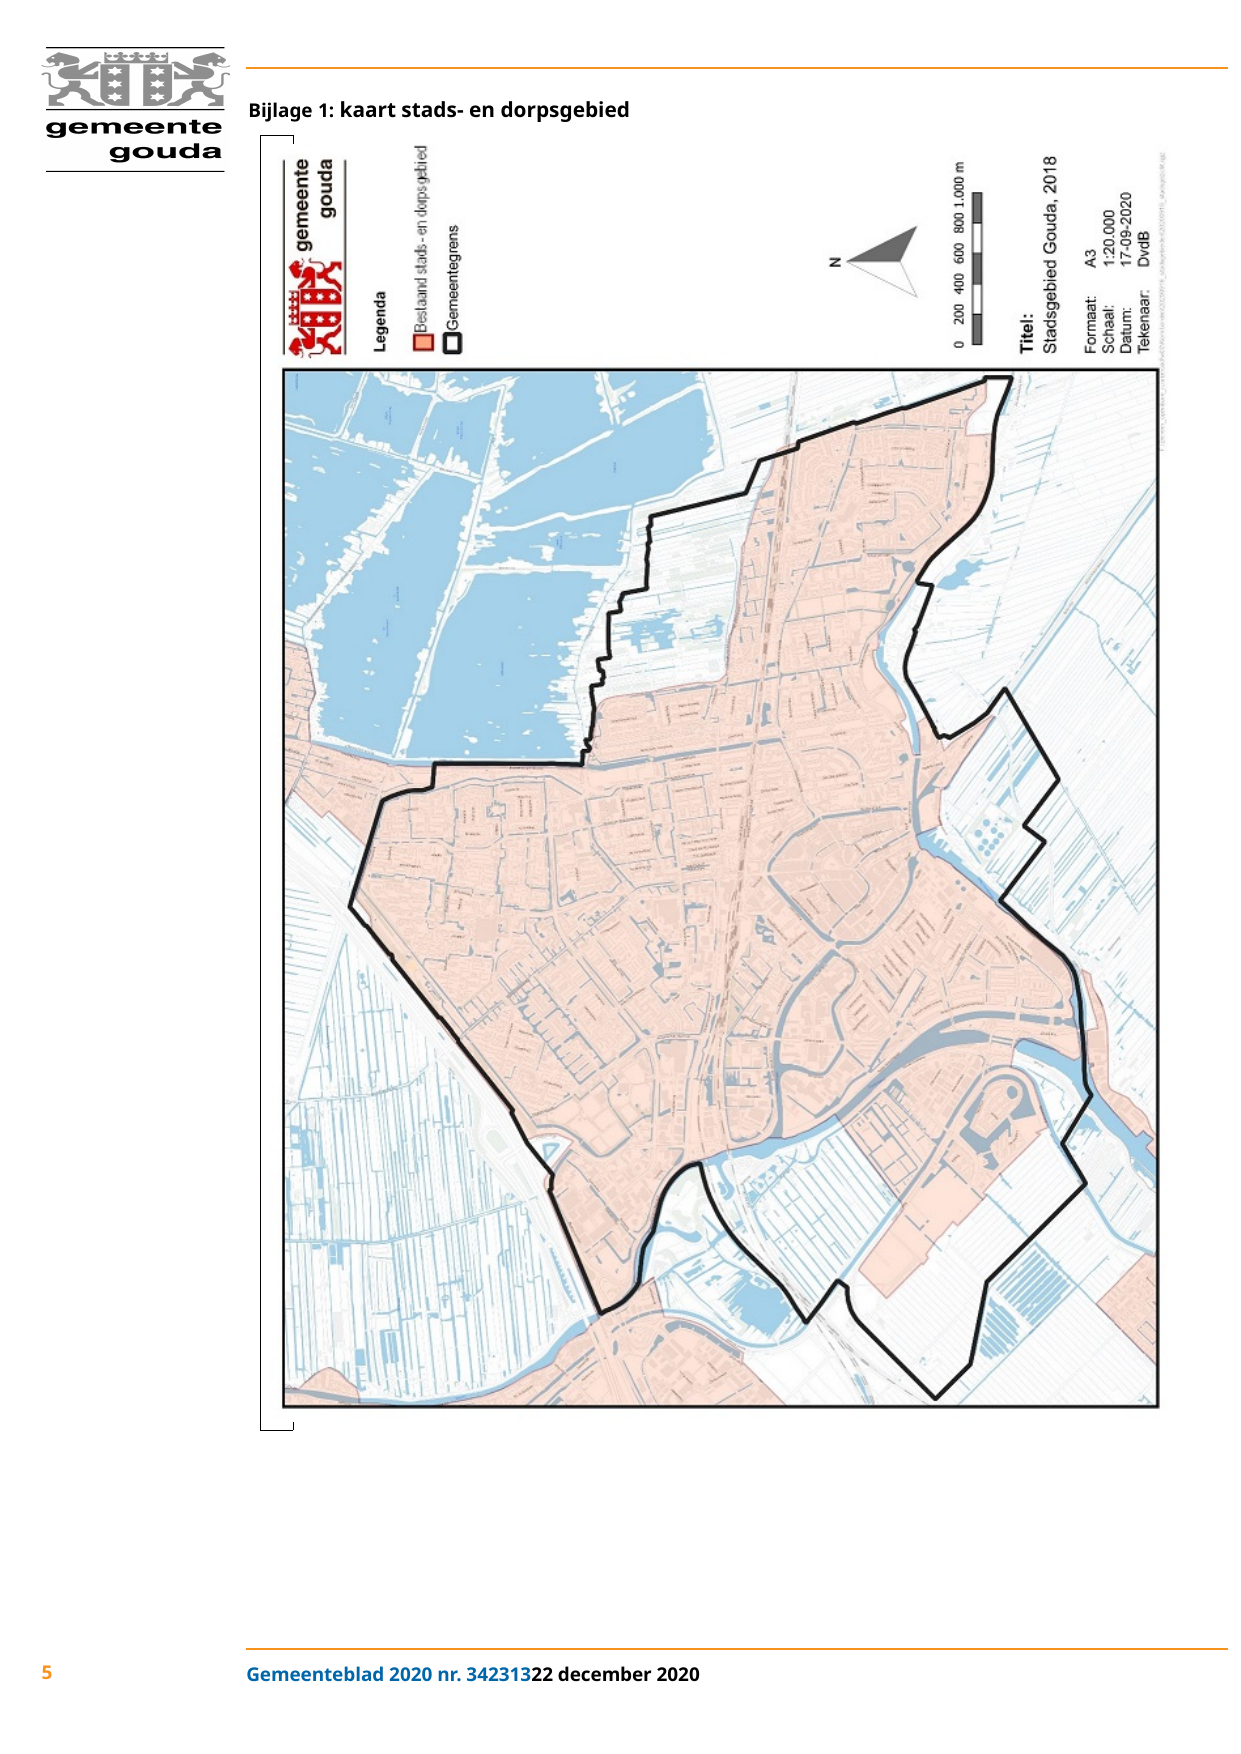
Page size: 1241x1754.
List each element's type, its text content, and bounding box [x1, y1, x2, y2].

picture [41, 47, 231, 172]
picture [268, 144, 1173, 1422]
text Bijlage 1: kaart stads- en dorpsgebied [248, 95, 1152, 123]
